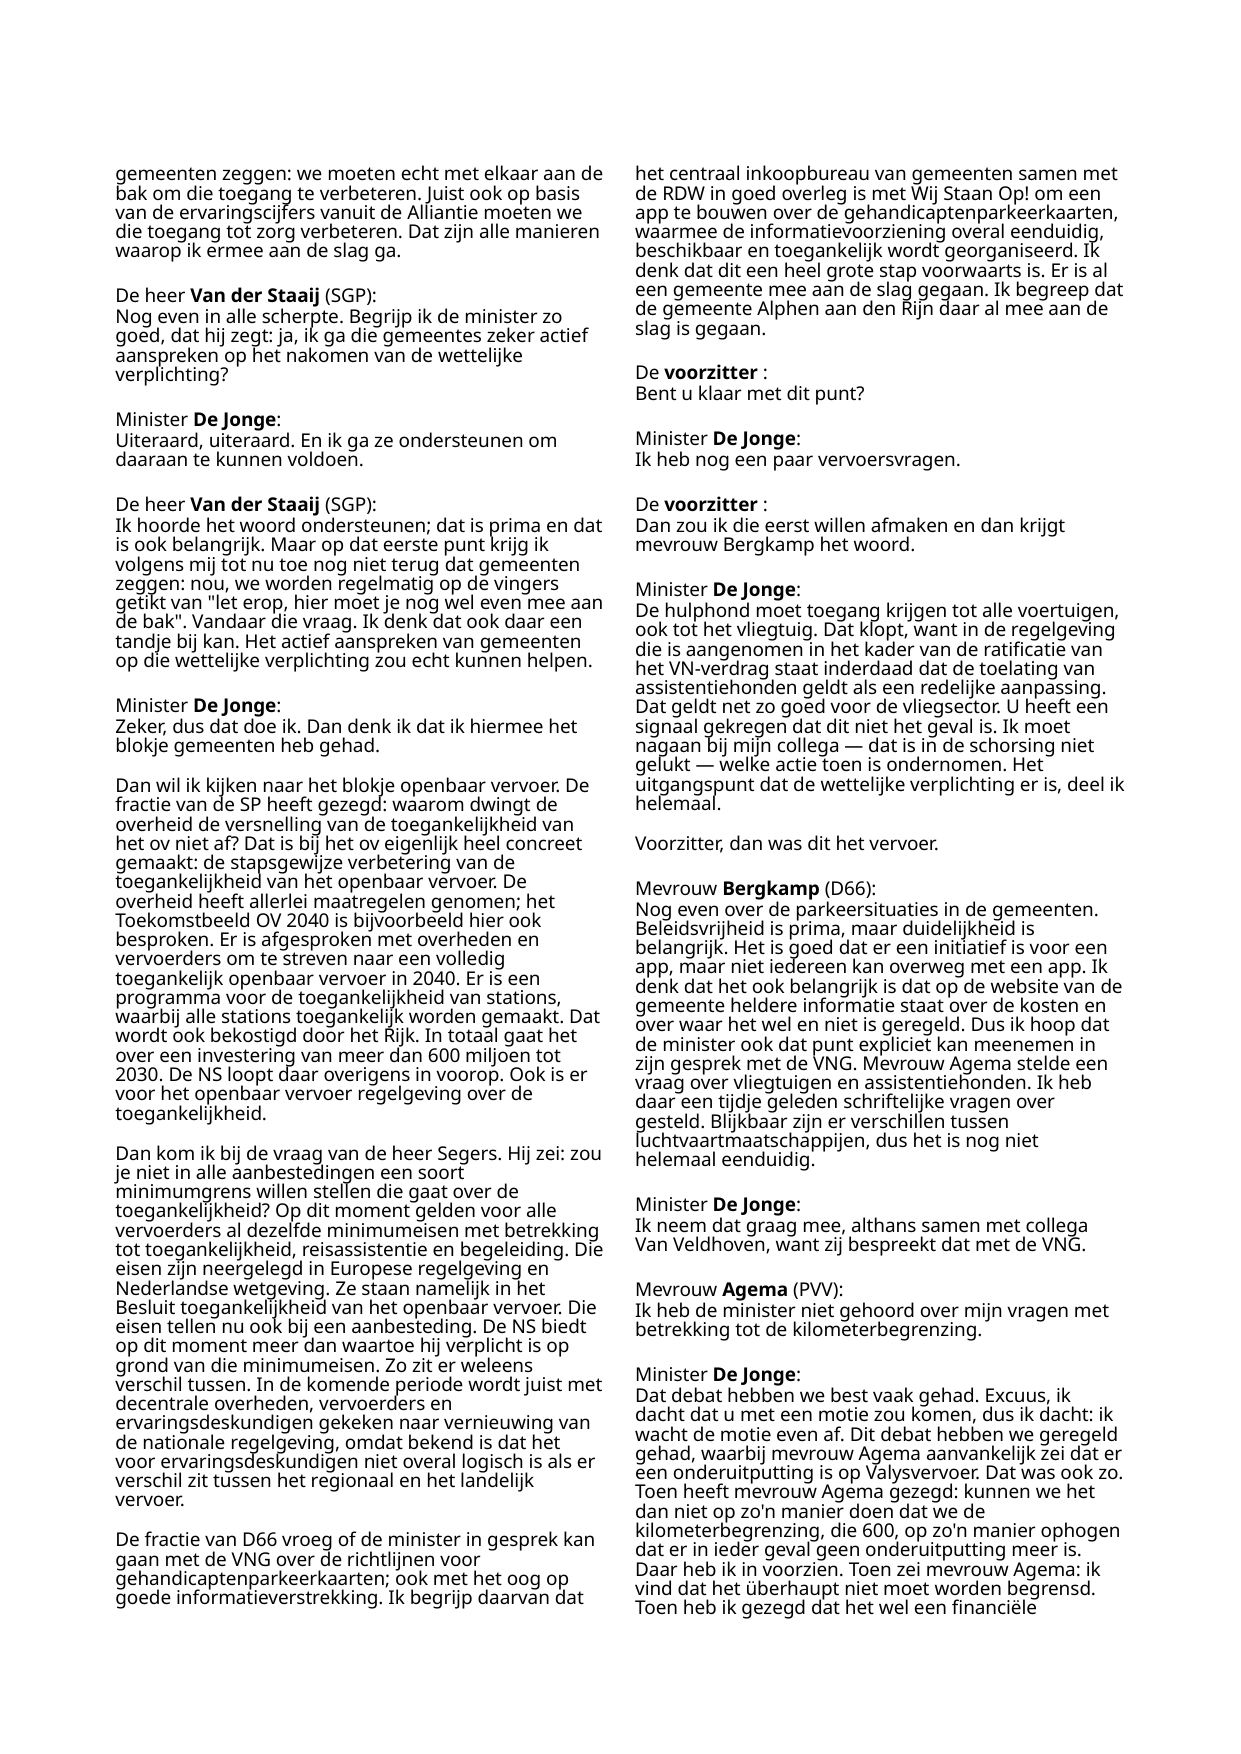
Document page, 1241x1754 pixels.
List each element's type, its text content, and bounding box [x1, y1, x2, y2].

text Ik heb de minister niet gehoord over mijn vragen met betrekking tot de kilometerbegrenzing. [635, 1302, 1125, 1341]
text Minister De Jonge: [635, 1361, 1125, 1387]
text Minister De Jonge: [635, 425, 1125, 451]
text Nog even in alle scherpte. Begrijp ik de minister zo goed, dat hij zegt: ja, ik ga die gemeentes zeker actief aanspreken op het nakomen van de wettelijke verplichting? [115, 308, 605, 385]
text Dan zou ik die eerst willen afmaken en dan krijgt mevrouw Bergkamp het woord. [635, 517, 1125, 556]
text het centraal inkoopbureau van gemeenten samen met de RDW in goed overleg is met Wij Staan Op! om een app te bouwen over de gehandicaptenparkeerkaarten, waarmee de informatievoorziening overal eenduidig, beschikbaar en toegankelijk wordt georganiseerd. Ik denk dat dit een heel grote stap voorwaarts is. Er is al een gemeente mee aan de slag gegaan. Ik begreep dat de gemeente Alphen aan den Rijn daar al mee aan de slag is gegaan. [635, 165, 1125, 339]
text Minister De Jonge: [635, 576, 1125, 602]
text De heer Van der Staaij (SGP): [115, 491, 605, 517]
text Nog even over de parkeersituaties in de gemeenten. Beleidsvrijheid is prima, maar duidelijkheid is belangrijk. Het is goed dat er een initiatief is voor een app, maar niet iedereen kan overweg met een app. Ik denk dat het ook belangrijk is dat op de website van de gemeente heldere informatie staat over de kosten en over waar het wel en niet is geregeld. Dus ik hoop dat de minister ook dat punt expliciet kan meenemen in zijn gesprek met de VNG. Mevrouw Agema stelde een vraag over vliegtuigen en assistentiehonden. Ik heb daar een tijdje geleden schriftelijke vragen over gesteld. Blijkbaar zijn er verschillen tussen luchtvaartmaatschappijen, dus het is nog niet helemaal eenduidig. [635, 901, 1125, 1170]
text De hulphond moet toegang krijgen tot alle voertuigen, ook tot het vliegtuig. Dat klopt, want in de regelgeving die is aangenomen in het kader van de ratificatie van het VN-verdrag staat inderdaad dat de toelating van assistentiehonden geldt als een redelijke aanpassing. Dat geldt net zo goed voor de vliegsector. U heeft een signaal gekregen dat dit niet het geval is. Ik moet nagaan bij mijn collega — dat is in de schorsing niet gelukt — welke actie toen is ondernomen. Het uitgangspunt dat de wettelijke verplichting er is, deel ik helemaal. [635, 602, 1125, 814]
text Ik heb nog een paar vervoersvragen. [635, 451, 1125, 470]
text Mevrouw Bergkamp (D66): [635, 875, 1125, 901]
text Minister De Jonge: [115, 692, 605, 718]
text Minister De Jonge: [635, 1191, 1125, 1217]
text De voorzitter : [635, 491, 1125, 517]
text De voorzitter : [635, 359, 1125, 385]
text Voorzitter, dan was dit het vervoer. [635, 835, 1125, 854]
text Zeker, dus dat doe ik. Dan denk ik dat ik hiermee het blokje gemeenten heb gehad. [115, 718, 605, 756]
text De fractie van D66 vroeg of de minister in gesprek kan gaan met de VNG over de richtlijnen voor gehandicaptenparkeerkaarten; ook met het oog op goede informatieverstrekking. Ik begrijp daarvan dat [115, 1531, 605, 1608]
text Bent u klaar met dit punt? [635, 385, 1125, 404]
text De heer Van der Staaij (SGP): [115, 282, 605, 308]
text Mevrouw Agema (PVV): [635, 1276, 1125, 1302]
text Uiteraard, uiteraard. En ik ga ze ondersteunen om daaraan te kunnen voldoen. [115, 432, 605, 470]
text gemeenten zeggen: we moeten echt met elkaar aan de bak om die toegang te verbeteren. Juist ook op basis van de ervaringscijfers vanuit de Alliantie moeten we die toegang tot zorg verbeteren. Dat zijn alle manieren waarop ik ermee aan de slag ga. [115, 165, 605, 262]
text Dan kom ik bij de vraag van de heer Segers. Hij zei: zou je niet in alle aanbestedingen een soort minimumgrens willen stellen die gaat over de toegankelijkheid? Op dit moment gelden voor alle vervoerders al dezelfde minimumeisen met betrekking tot toegankelijkheid, reisassistentie en begeleiding. Die eisen zijn neergelegd in Europese regelgeving en Nederlandse wetgeving. Ze staan namelijk in het Besluit toegankelijkheid van het openbaar vervoer. Die eisen tellen nu ook bij een aanbesteding. De NS biedt op dit moment meer dan waartoe hij verplicht is op grond van die minimumeisen. Zo zit er weleens verschil tussen. In de komende periode wordt juist met decentrale overheden, vervoerders en ervaringsdeskundigen gekeken naar vernieuwing van de nationale regelgeving, omdat bekend is dat het voor ervaringsdeskundigen niet overal logisch is als er verschil zit tussen het regionaal en het landelijk vervoer. [115, 1144, 605, 1511]
text Ik hoorde het woord ondersteunen; dat is prima en dat is ook belangrijk. Maar op dat eerste punt krijg ik volgens mij tot nu toe nog niet terug dat gemeenten zeggen: nou, we worden regelmatig op de vingers getikt van "let erop, hier moet je nog wel even mee aan de bak". Vandaar die vraag. Ik denk dat ook daar een tandje bij kan. Het actief aanspreken van gemeenten op die wettelijke verplichting zou echt kunnen helpen. [115, 517, 605, 671]
text Minister De Jonge: [115, 406, 605, 432]
text Ik neem dat graag mee, althans samen met collega Van Veldhoven, want zij bespreekt dat met de VNG. [635, 1217, 1125, 1256]
text Dan wil ik kijken naar het blokje openbaar vervoer. De fractie van de SP heeft gezegd: waarom dwingt de overheid de versnelling van de toegankelijkheid van het ov niet af? Dat is bij het ov eigenlijk heel concreet gemaakt: de stapsgewijze verbetering van de toegankelijkheid van het openbaar vervoer. De overheid heeft allerlei maatregelen genomen; het Toekomstbeeld OV 2040 is bijvoorbeeld hier ook besproken. Er is afgesproken met overheden en vervoerders om te streven naar een volledig toegankelijk openbaar vervoer in 2040. Er is een programma voor de toegankelijkheid van stations, waarbij alle stations toegankelijk worden gemaakt. Dat wordt ook bekostigd door het Rijk. In totaal gaat het over een investering van meer dan 600 miljoen tot 2030. De NS loopt daar overigens in voorop. Ook is er voor het openbaar vervoer regelgeving over de toegankelijkheid. [115, 777, 605, 1124]
text Dat debat hebben we best vaak gehad. Excuus, ik dacht dat u met een motie zou komen, dus ik dacht: ik wacht de motie even af. Dit debat hebben we geregeld gehad, waarbij mevrouw Agema aanvankelijk zei dat er een onderuitputting is op Valysvervoer. Dat was ook zo. Toen heeft mevrouw Agema gezegd: kunnen we het dan niet op zo'n manier doen dat we de kilometerbegrenzing, die 600, op zo'n manier ophogen dat er in ieder geval geen onderuitputting meer is. Daar heb ik in voorzien. Toen zei mevrouw Agema: ik vind dat het überhaupt niet moet worden begrensd. Toen heb ik gezegd dat het wel een financiële [635, 1387, 1125, 1618]
